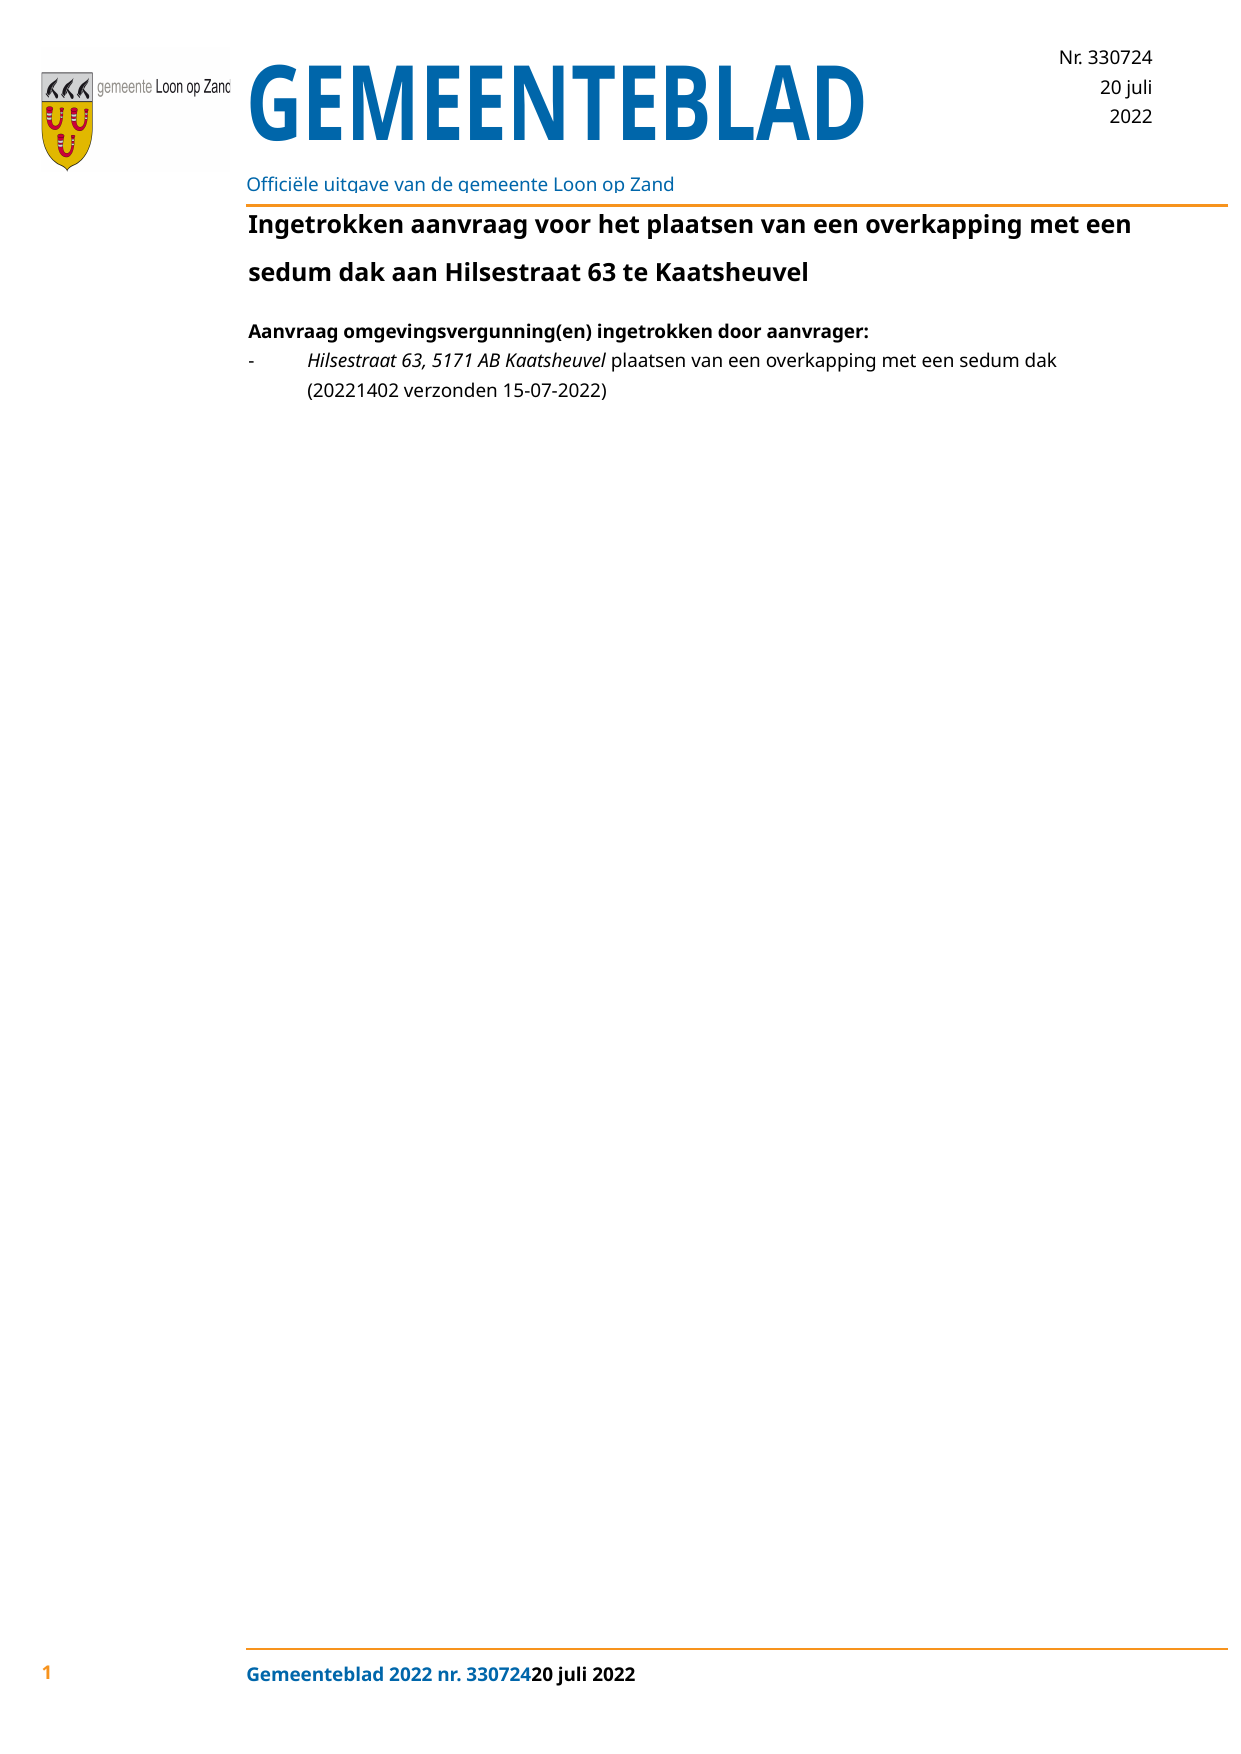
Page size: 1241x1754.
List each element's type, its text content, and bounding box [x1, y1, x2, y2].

picture [41, 47, 231, 172]
text Aanvraag omgevingsvergunning(en) ingetrokken door aanvrager: [248, 318, 1152, 344]
list Hilsestraat 63, 5171 AB Kaatsheuvel plaatsen van een overkapping met een sedum dak (20221402 verzonden 15-07-2022) [248, 347, 1152, 403]
text Ingetrokken aanvraag voor het plaatsen van een overkapping met een sedum dak aan Hilsestraat 63 te Kaatsheuvel [248, 207, 1152, 288]
